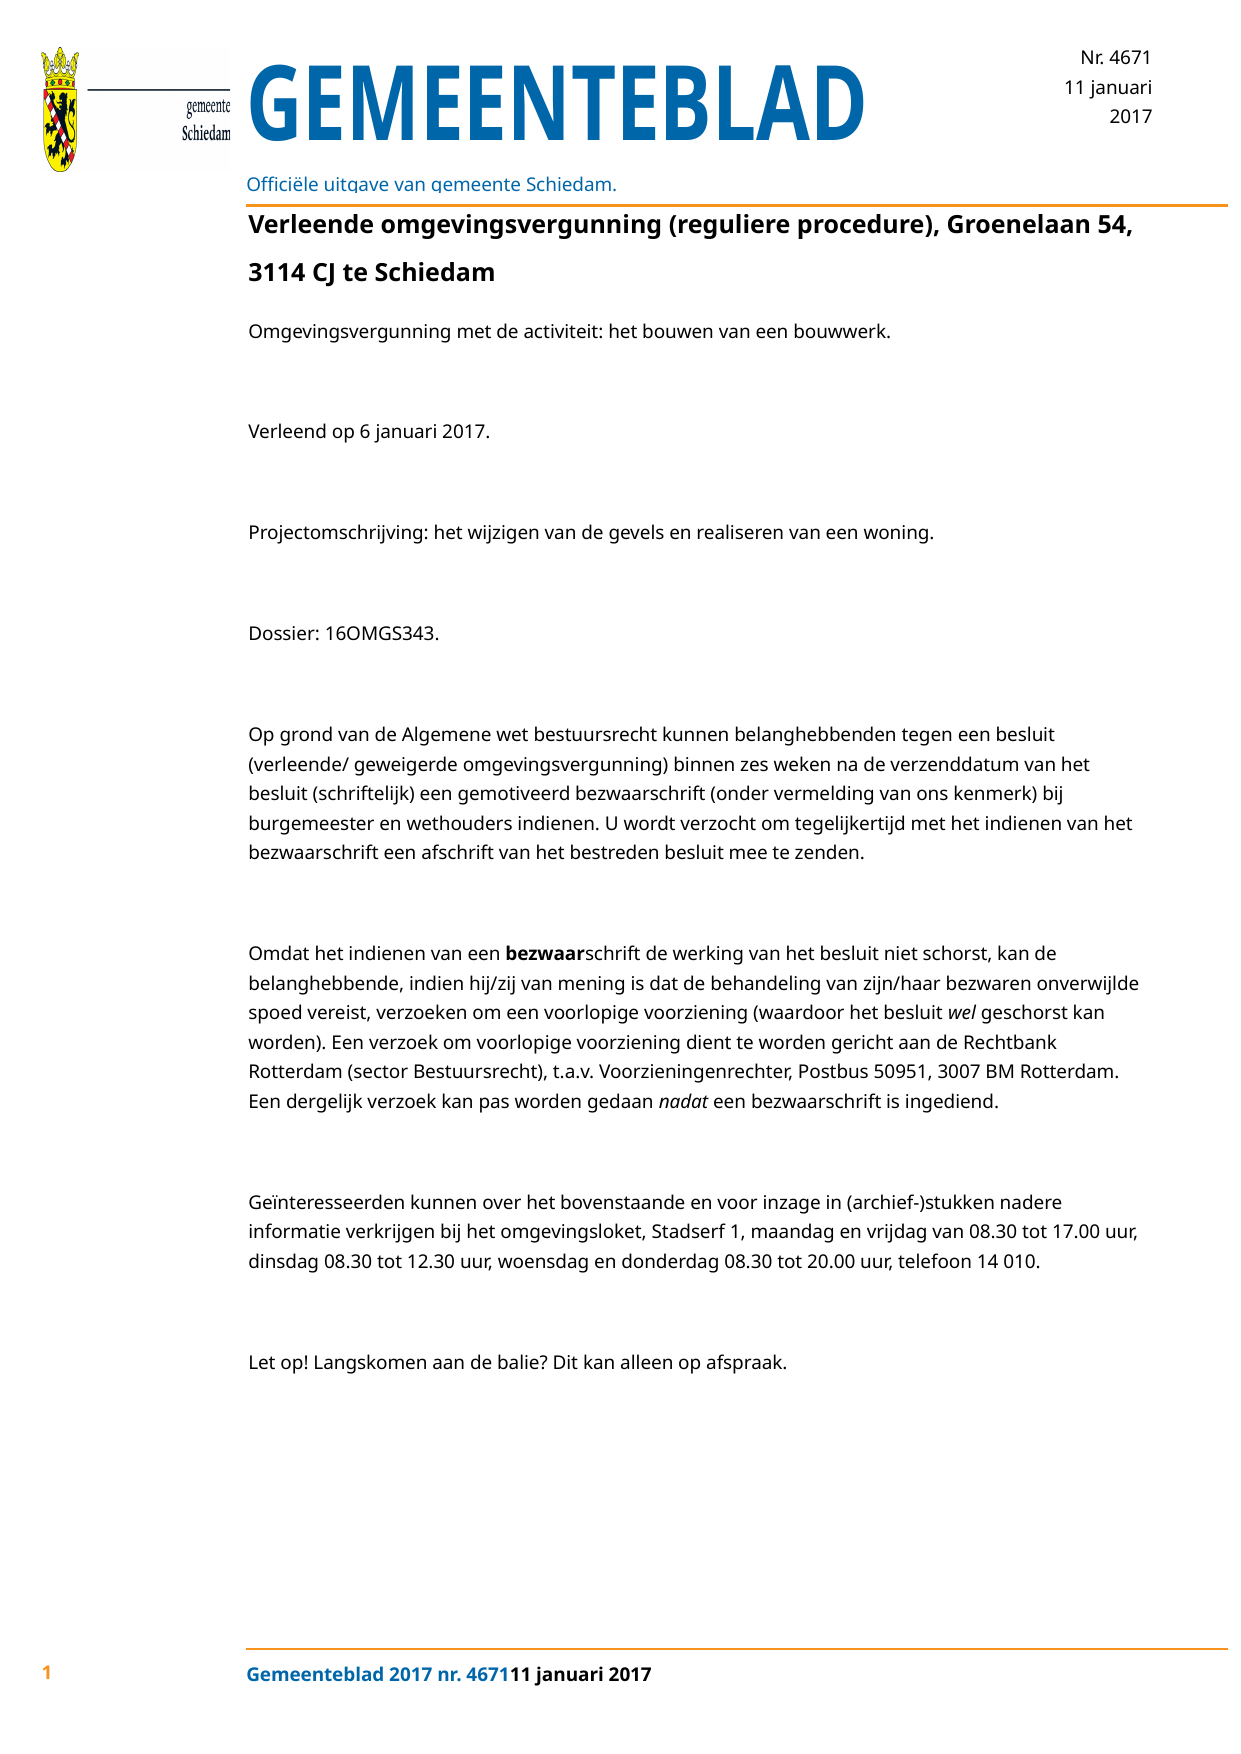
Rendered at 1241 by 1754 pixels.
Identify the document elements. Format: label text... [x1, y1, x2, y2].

text Op grond van de Algemene wet bestuursrecht kunnen belanghebbenden tegen een besluit (verleende/ geweigerde omgevingsvergunning) binnen zes weken na de verzenddatum van het besluit (schriftelijk) een gemotiveerd bezwaarschrift (onder vermelding van ons kenmerk) bij burgemeester en wethouders indienen. U wordt verzocht om tegelijkertijd met het indienen van het bezwaarschrift een afschrift van het bestreden besluit mee te zenden. [248, 721, 1152, 865]
text Verleende omgevingsvergunning (reguliere procedure), Groenelaan 54, 3114 CJ te Schiedam [248, 207, 1152, 288]
text Omdat het indienen van een bezwaarschrift de werking van het besluit niet schorst, kan de belanghebbende, indien hij/zij van mening is dat de behandeling van zijn/haar bezwaren onverwijlde spoed vereist, verzoeken om een voorlopige voorziening (waardoor het besluit wel geschorst kan worden). Een verzoek om voorlopige voorziening dient te worden gericht aan de Rechtbank Rotterdam (sector Bestuursrecht), t.a.v. Voorzieningenrechter, Postbus 50951, 3007 BM Rotterdam. Een dergelijk verzoek kan pas worden gedaan nadat een bezwaarschrift is ingediend. [248, 940, 1152, 1114]
text Let op! Langskomen aan de balie? Dit kan alleen op afspraak. [248, 1349, 1152, 1375]
text Verleend op 6 januari 2017. [248, 419, 1152, 444]
picture [41, 47, 231, 172]
text Projectomschrijving: het wijzigen van de gevels en realiseren van een woning. [248, 519, 1152, 545]
text Dossier: 16OMGS343. [248, 620, 1152, 646]
text Omgevingsvergunning met de activiteit: het bouwen van een bouwwerk. [248, 318, 1152, 344]
text Geïnteresseerden kunnen over het bovenstaande en voor inzage in (archief-)stukken nadere informatie verkrijgen bij het omgevingsloket, Stadserf 1, maandag en vrijdag van 08.30 tot 17.00 uur, dinsdag 08.30 tot 12.30 uur, woensdag en donderdag 08.30 tot 20.00 uur, telefoon 14 010. [248, 1189, 1152, 1274]
